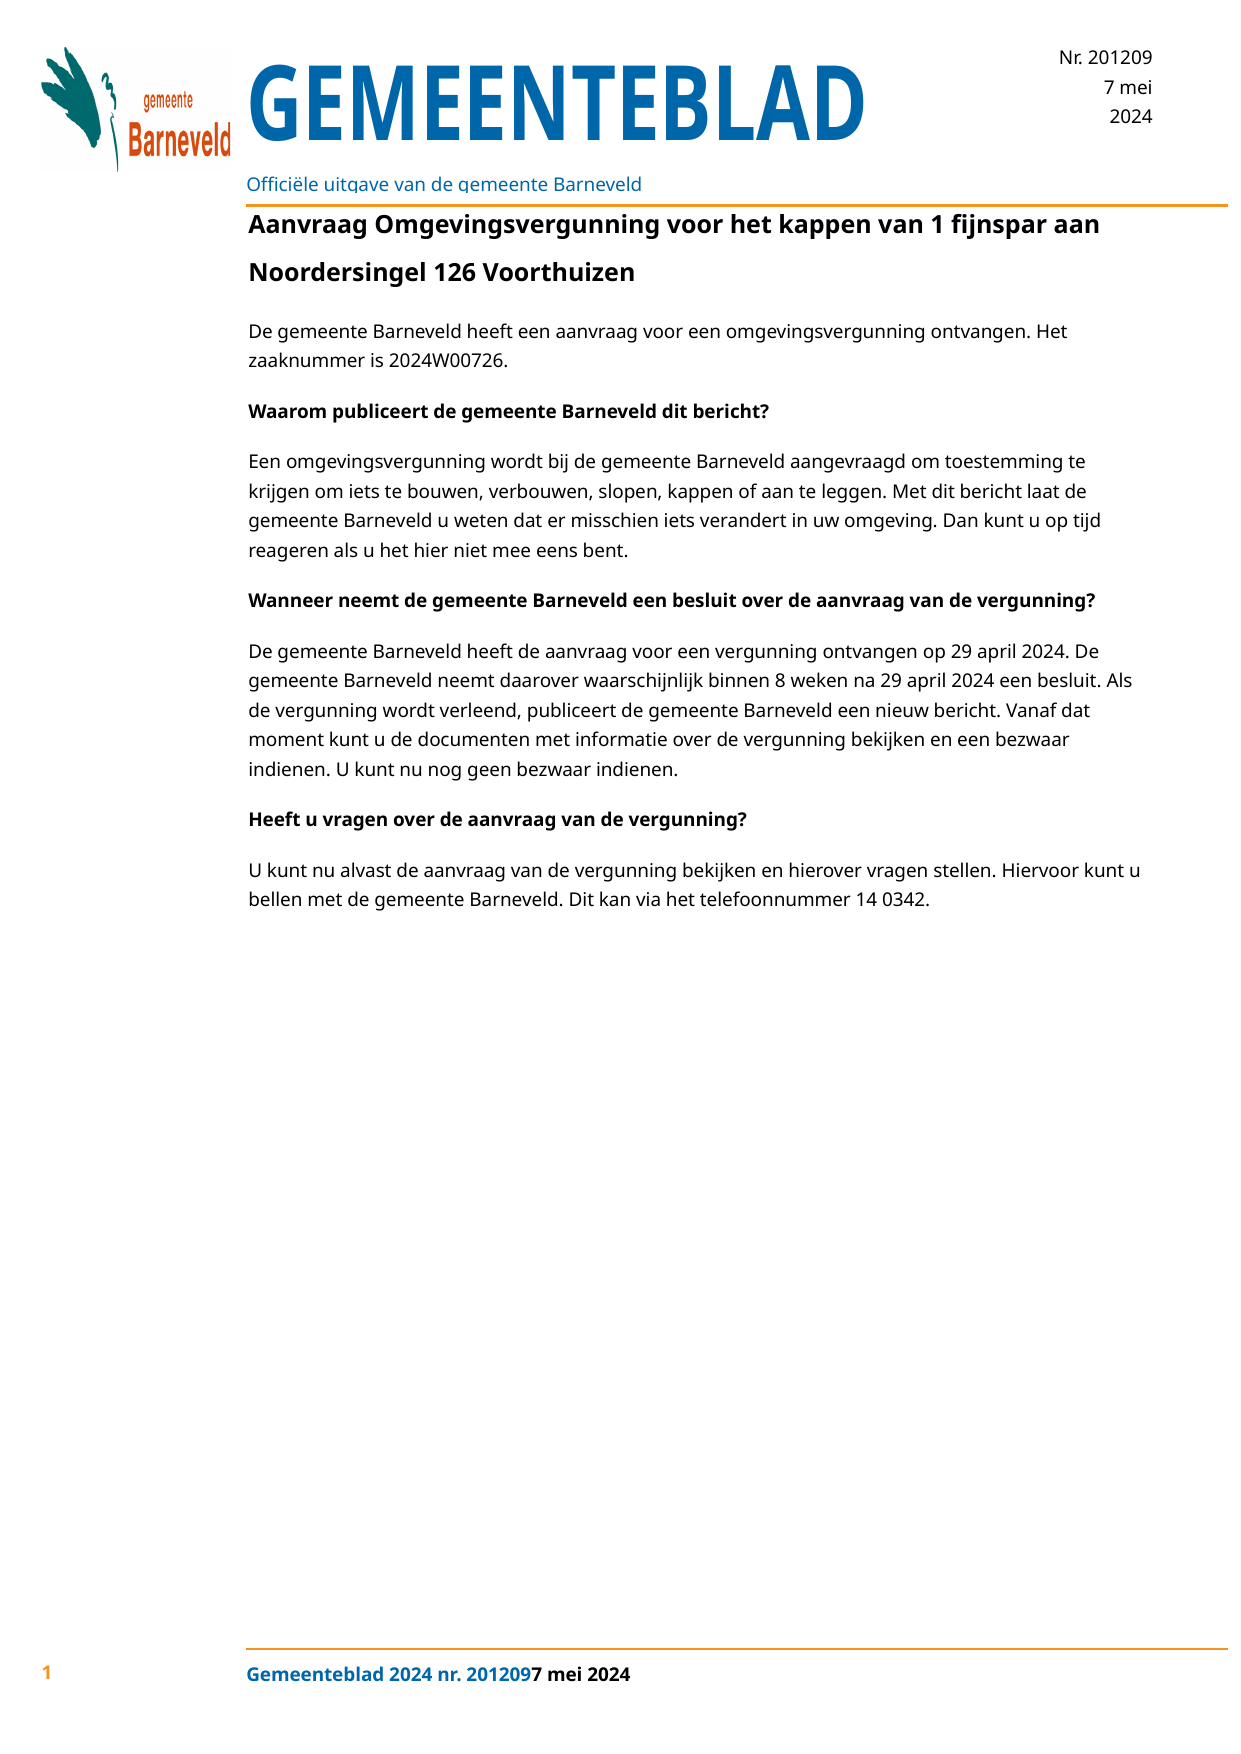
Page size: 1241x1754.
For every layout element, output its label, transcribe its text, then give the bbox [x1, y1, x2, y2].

text Heeft u vragen over de aanvraag van de vergunning? [248, 807, 1152, 832]
text De gemeente Barneveld heeft de aanvraag voor een vergunning ontvangen op 29 april 2024. De gemeente Barneveld neemt daarover waarschijnlijk binnen 8 weken na 29 april 2024 een besluit. Als de vergunning wordt verleend, publiceert de gemeente Barneveld een nieuw bericht. Vanaf dat moment kunt u de documenten met informatie over de vergunning bekijken en een bezwaar indienen. U kunt nu nog geen bezwaar indienen. [248, 638, 1152, 782]
text Wanneer neemt de gemeente Barneveld een besluit over de aanvraag van de vergunning? [248, 587, 1152, 613]
text U kunt nu alvast de aanvraag van de vergunning bekijken en hierover vragen stellen. Hiervoor kunt u bellen met de gemeente Barneveld. Dit kan via het telefoonnummer 14 0342. [248, 857, 1152, 912]
text De gemeente Barneveld heeft een aanvraag voor een omgevingsvergunning ontvangen. Het zaaknummer is 2024W00726. [248, 318, 1152, 373]
text Waarom publiceert de gemeente Barneveld dit bericht? [248, 398, 1152, 424]
text Aanvraag Omgevingsvergunning voor het kappen van 1 fijnspar aan Noordersingel 126 Voorthuizen [248, 207, 1152, 288]
text Een omgevingsvergunning wordt bij de gemeente Barneveld aangevraagd om toestemming te krijgen om iets te bouwen, verbouwen, slopen, kappen of aan te leggen. Met dit bericht laat de gemeente Barneveld u weten dat er misschien iets verandert in uw omgeving. Dan kunt u op tijd reageren als u het hier niet mee eens bent. [248, 448, 1152, 563]
picture [41, 47, 231, 172]
